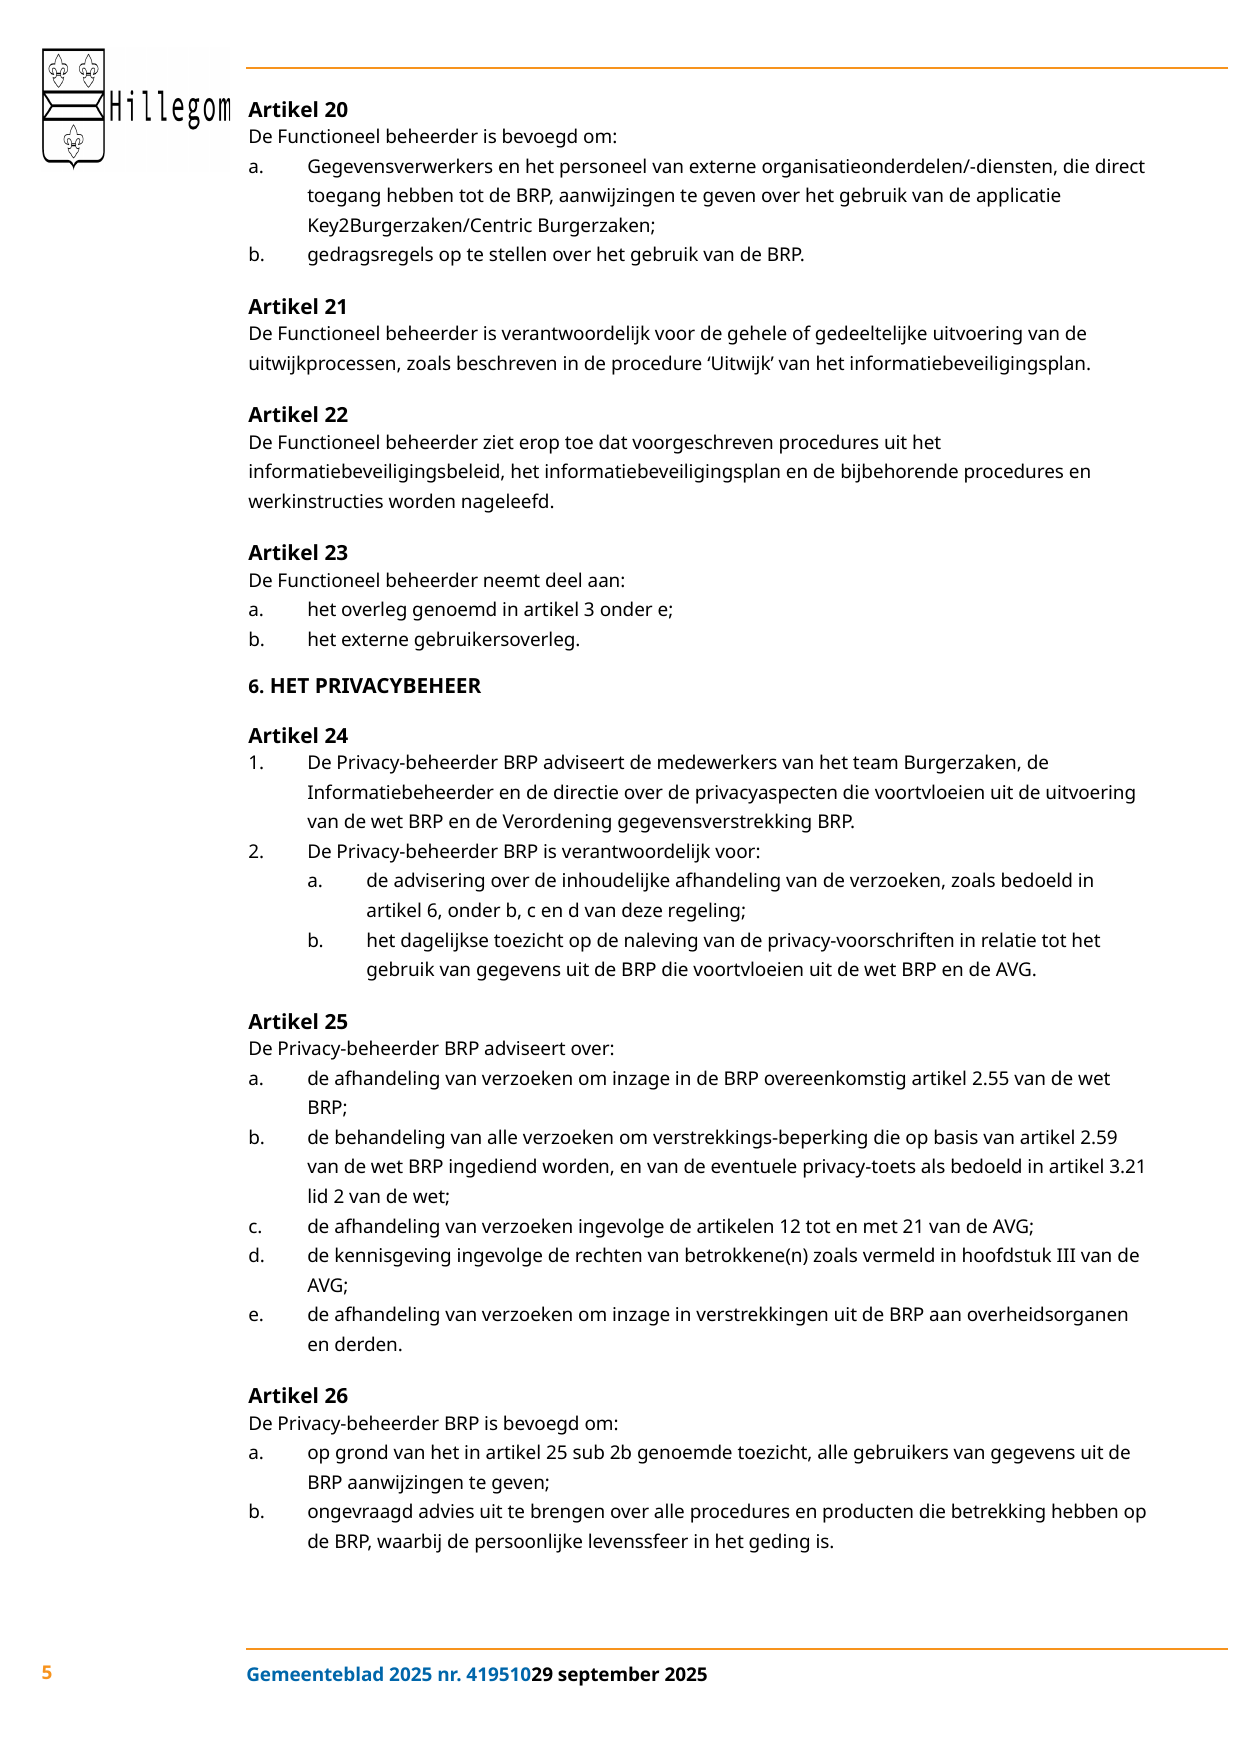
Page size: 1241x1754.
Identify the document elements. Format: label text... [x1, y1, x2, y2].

text Artikel 21 [248, 292, 1152, 320]
text Artikel 23 [248, 538, 1152, 567]
list ongevraagd advies uit te brengen over alle procedures en producten die betrekking hebben op de BRP, waarbij de persoonlijke levenssfeer in het geding is. [248, 1499, 1152, 1554]
list gedragsregels op te stellen over het gebruik van de BRP. [248, 242, 1152, 267]
list het externe gebruikersoverleg. [248, 626, 1152, 652]
list de kennisgeving ingevolge de rechten van betrokkene(n) zoals vermeld in hoofdstuk III van de AVG; [248, 1242, 1152, 1298]
text De Privacy-beheerder BRP is bevoegd om: [248, 1410, 1152, 1436]
text De Privacy-beheerder BRP adviseert over: [248, 1035, 1152, 1061]
text De Functioneel beheerder is bevoegd om: [248, 123, 1152, 149]
list op grond van het in artikel 25 sub 2b genoemde toezicht, alle gebruikers van gegevens uit de BRP aanwijzingen te geven; [248, 1439, 1152, 1495]
list het dagelijkse toezicht op de naleving van de privacy-voorschriften in relatie tot het gebruik van gegevens uit de BRP die voortvloeien uit de wet BRP en de AVG. [307, 927, 1152, 982]
list Gegevensverwerkers en het personeel van externe organisatieonderdelen/-diensten, die direct toegang hebben tot de BRP, aanwijzingen te geven over het gebruik van de applicatie Key2Burgerzaken/Centric Burgerzaken; [248, 153, 1152, 238]
list de behandeling van alle verzoeken om verstrekkings-beperking die op basis van artikel 2.59 van de wet BRP ingediend worden, en van de eventuele privacy-toets als bedoeld in artikel 3.21 lid 2 van de wet; [248, 1124, 1152, 1209]
list De Privacy-beheerder BRP adviseert de medewerkers van het team Burgerzaken, de Informatiebeheerder en de directie over de privacyaspecten die voortvloeien uit de uitvoering van de wet BRP en de Verordening gegevensverstrekking BRP. [248, 749, 1152, 834]
list de afhandeling van verzoeken om inzage in verstrekkingen uit de BRP aan overheidsorganen en derden. [248, 1302, 1152, 1357]
picture [41, 47, 231, 172]
list de advisering over de inhoudelijke afhandeling van de verzoeken, zoals bedoeld in artikel 6, onder b, c en d van deze regeling; [307, 868, 1152, 923]
text De Functioneel beheerder is verantwoordelijk voor de gehele of gedeeltelijke uitvoering van de uitwijkprocessen, zoals beschreven in de procedure ‘Uitwijk’ van het informatiebeveiligingsplan. [248, 320, 1152, 376]
list de afhandeling van verzoeken om inzage in de BRP overeenkomstig artikel 2.55 van de wet BRP; [248, 1065, 1152, 1120]
text 6. HET PRIVACYBEHEER [248, 672, 1152, 700]
list De Privacy-beheerder BRP is verantwoordelijk voor: [248, 838, 1152, 864]
text De Functioneel beheerder neemt deel aan: [248, 567, 1152, 593]
list de afhandeling van verzoeken ingevolge de artikelen 12 tot en met 21 van de AVG; [248, 1213, 1152, 1238]
text Artikel 26 [248, 1382, 1152, 1410]
text Artikel 25 [248, 1007, 1152, 1035]
list het overleg genoemd in artikel 3 onder e; [248, 596, 1152, 622]
text De Functioneel beheerder ziet erop toe dat voorgeschreven procedures uit het informatiebeveiligingsbeleid, het informatiebeveiligingsplan en de bijbehorende procedures en werkinstructies worden nageleefd. [248, 429, 1152, 514]
text Artikel 20 [248, 95, 1152, 123]
text Artikel 22 [248, 400, 1152, 429]
text Artikel 24 [248, 721, 1152, 749]
